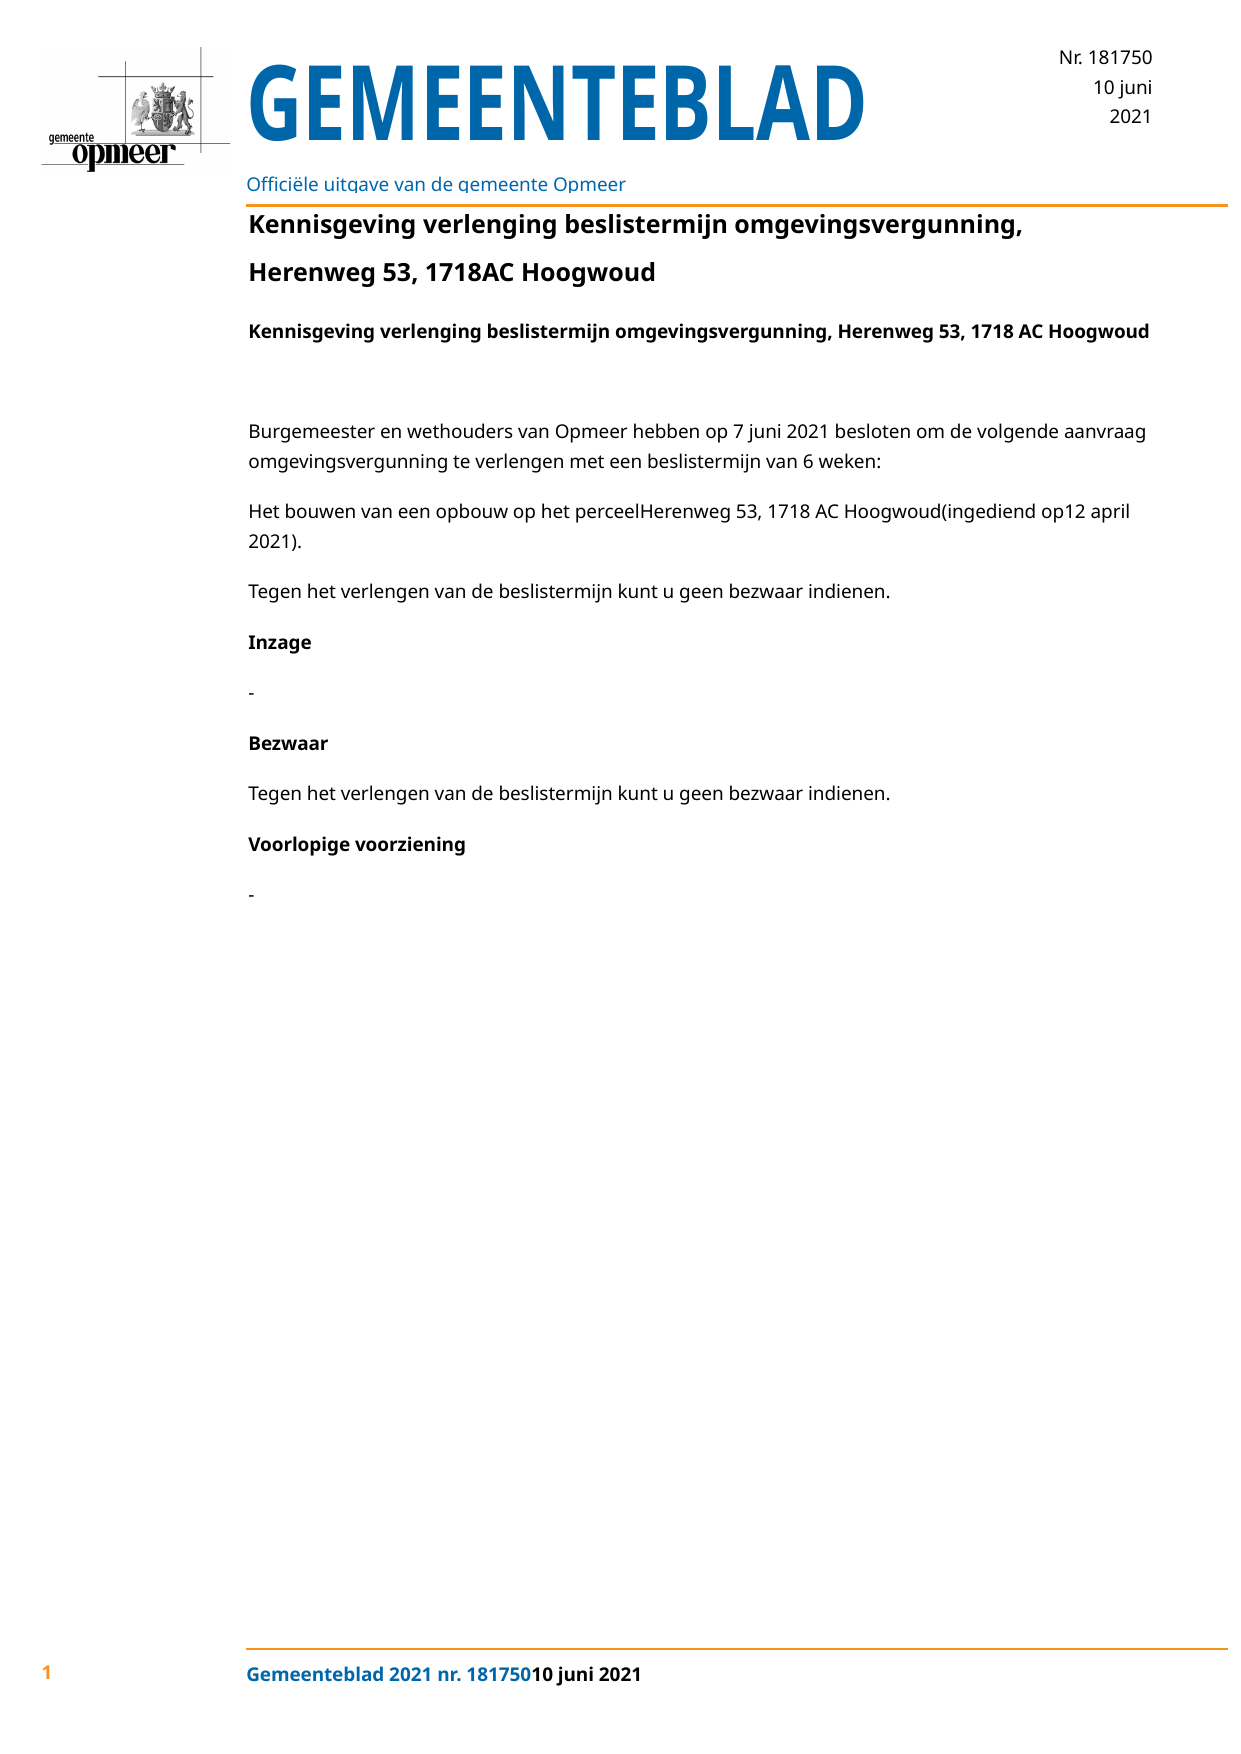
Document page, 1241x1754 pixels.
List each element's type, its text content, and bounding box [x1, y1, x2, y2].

text Burgemeester en wethouders van Opmeer hebben op 7 juni 2021 besloten om de volgende aanvraag omgevingsvergunning te verlengen met een beslistermijn van 6 weken: [248, 419, 1152, 474]
text Tegen het verlengen van de beslistermijn kunt u geen bezwaar indienen. [248, 579, 1152, 604]
text Voorlopige voorziening [248, 831, 1152, 857]
text - [248, 679, 1152, 705]
text Tegen het verlengen van de beslistermijn kunt u geen bezwaar indienen. [248, 780, 1152, 806]
text Kennisgeving verlenging beslistermijn omgevingsvergunning, Herenweg 53, 1718 AC Hoogwoud [248, 318, 1152, 344]
text Inzage [248, 629, 1152, 655]
text Kennisgeving verlenging beslistermijn omgevingsvergunning, Herenweg 53, 1718AC Hoogwoud [248, 207, 1152, 288]
text Het bouwen van een opbouw op het perceelHerenweg 53, 1718 AC Hoogwoud(ingediend op12 april 2021). [248, 499, 1152, 554]
picture [41, 47, 231, 172]
text Bezwaar [248, 730, 1152, 756]
text - [248, 881, 1152, 907]
